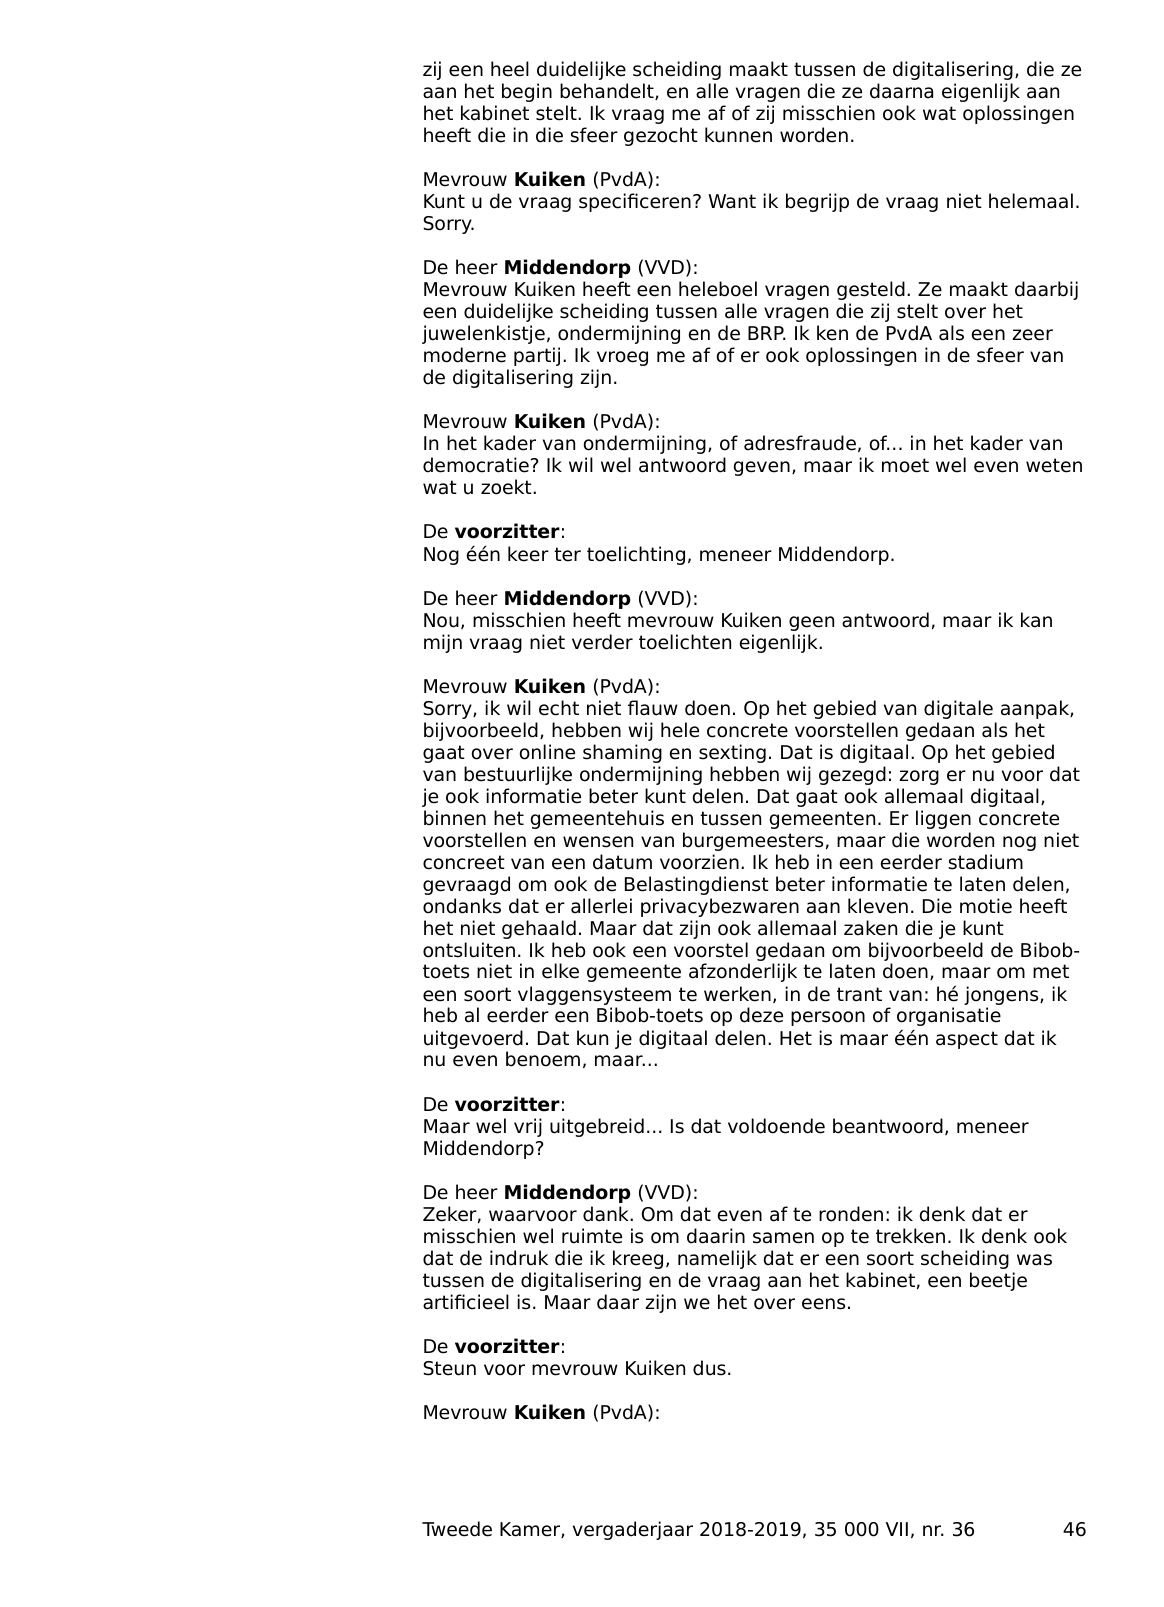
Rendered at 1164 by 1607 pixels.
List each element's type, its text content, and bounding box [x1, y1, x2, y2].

text Maar wel vrij uitgebreid... Is dat voldoende beantwoord, meneer Middendorp? [422, 1116, 1087, 1159]
text Mevrouw Kuiken (PvdA): [422, 676, 1087, 698]
text Nou, misschien heeft mevrouw Kuiken geen antwoord, maar ik kan mijn vraag niet verder toelichten eigenlijk. [422, 609, 1087, 653]
text Sorry, ik wil echt niet flauw doen. Op het gebied van digitale aanpak, bijvoorbeeld, hebben wij hele concrete voorstellen gedaan als het gaat over online shaming en sexting. Dat is digitaal. Op het gebied van bestuurlijke ondermijning hebben wij gezegd: zorg er nu voor dat je ook informatie beter kunt delen. Dat gaat ook allemaal digitaal, binnen het gemeentehuis en tussen gemeenten. Er liggen concrete voorstellen en wensen van burgemeesters, maar die worden nog niet concreet van een datum voorzien. Ik heb in een eerder stadium gevraagd om ook de Belastingdienst beter informatie te laten delen, ondanks dat er allerlei privacybezwaren aan kleven. Die motie heeft het niet gehaald. Maar dat zijn ook allemaal zaken die je kunt ontsluiten. Ik heb ook een voorstel gedaan om bijvoorbeeld de Bibob-toets niet in elke gemeente afzonderlijk te laten doen, maar om met een soort vlaggensysteem te werken, in de trant van: hé jongens, ik heb al eerder een Bibob-toets op deze persoon of organisatie uitgevoerd. Dat kun je digitaal delen. Het is maar één aspect dat ik nu even benoem, maar... [422, 698, 1087, 1071]
text De voorzitter: [422, 521, 1087, 543]
text Nog één keer ter toelichting, meneer Middendorp. [422, 543, 1087, 565]
text Steun voor mevrouw Kuiken dus. [422, 1358, 1087, 1380]
text Mevrouw Kuiken (PvdA): [422, 1402, 1087, 1424]
text Zeker, waarvoor dank. Om dat even af te ronden: ik denk dat er misschien wel ruimte is om daarin samen op te trekken. Ik denk ook dat de indruk die ik kreeg, namelijk dat er een soort scheiding was tussen de digitalisering en de vraag aan het kabinet, een beetje artificieel is. Maar daar zijn we het over eens. [422, 1204, 1087, 1313]
text Mevrouw Kuiken (PvdA): [422, 169, 1087, 191]
text De voorzitter: [422, 1093, 1087, 1116]
text Mevrouw Kuiken (PvdA): [422, 411, 1087, 433]
text zij een heel duidelijke scheiding maakt tussen de digitalisering, die ze aan het begin behandelt, en alle vragen die ze daarna eigenlijk aan het kabinet stelt. Ik vraag me af of zij misschien ook wat oplossingen heeft die in die sfeer gezocht kunnen worden. [422, 59, 1087, 147]
text In het kader van ondermijning, of adresfraude, of... in het kader van democratie? Ik wil wel antwoord geven, maar ik moet wel even weten wat u zoekt. [422, 433, 1087, 499]
text De heer Middendorp (VVD): [422, 257, 1087, 279]
text De voorzitter: [422, 1336, 1087, 1358]
text De heer Middendorp (VVD): [422, 588, 1087, 609]
text Mevrouw Kuiken heeft een heleboel vragen gesteld. Ze maakt daarbij een duidelijke scheiding tussen alle vragen die zij stelt over het juwelenkistje, ondermijning en de BRP. Ik ken de PvdA als een zeer moderne partij. Ik vroeg me af of er ook oplossingen in de sfeer van de digitalisering zijn. [422, 279, 1087, 389]
text De heer Middendorp (VVD): [422, 1182, 1087, 1204]
text Kunt u de vraag specificeren? Want ik begrijp de vraag niet helemaal. Sorry. [422, 191, 1087, 235]
